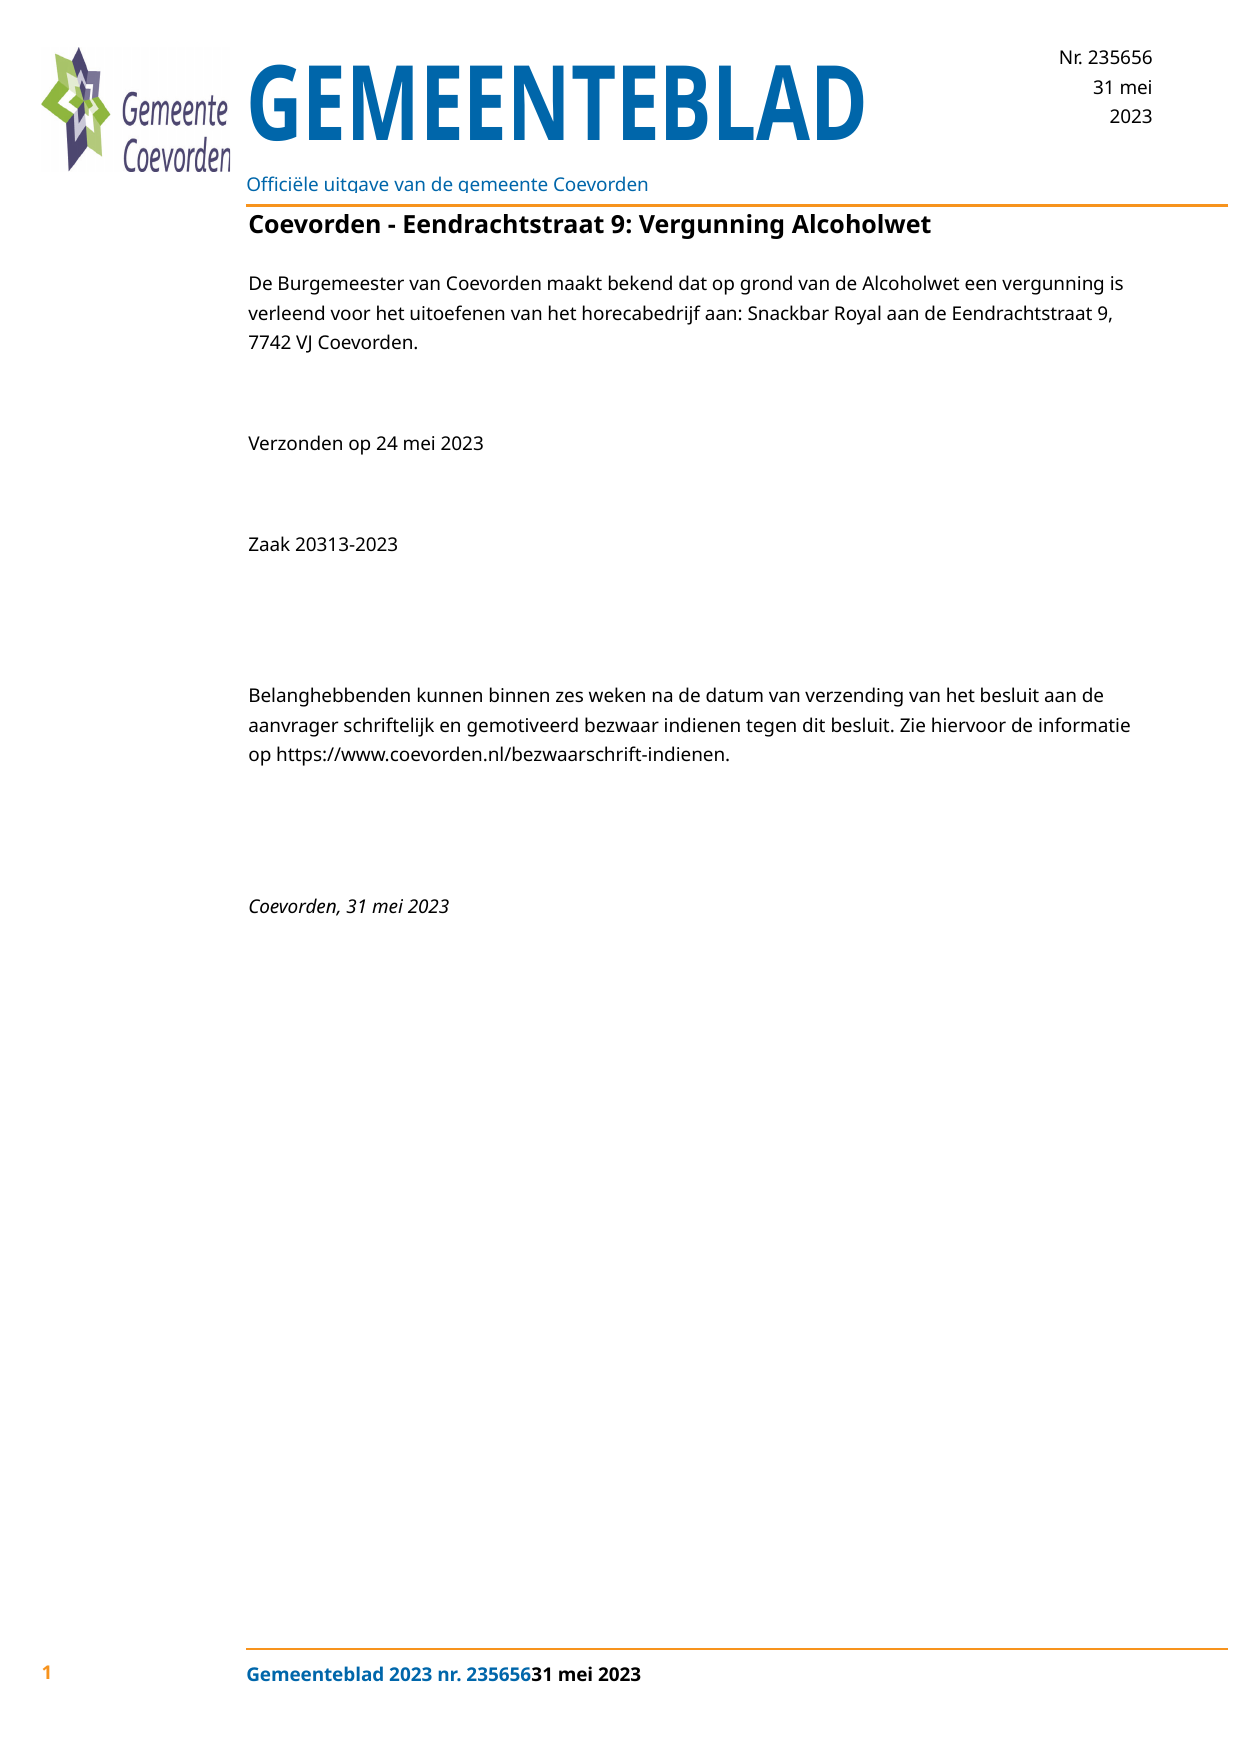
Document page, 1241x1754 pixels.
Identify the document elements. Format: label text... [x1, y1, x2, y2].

picture [41, 47, 231, 172]
text Belanghebbenden kunnen binnen zes weken na de datum van verzending van het besluit aan de aanvrager schriftelijk en gemotiveerd bezwaar indienen tegen dit besluit. Zie hiervoor de informatie op https://www.coevorden.nl/bezwaarschrift-indienen. [248, 682, 1152, 767]
text Verzonden op 24 mei 2023 [248, 430, 1152, 456]
text Zaak 20313-2023 [248, 531, 1152, 557]
text Coevorden, 31 mei 2023 [248, 893, 1152, 918]
text De Burgemeester van Coevorden maakt bekend dat op grond van de Alcoholwet een vergunning is verleend voor het uitoefenen van het horecabedrijf aan: Snackbar Royal aan de Eendrachtstraat 9, 7742 VJ Coevorden. [248, 270, 1152, 355]
text Coevorden - Eendrachtstraat 9: Vergunning Alcoholwet [248, 207, 1152, 241]
